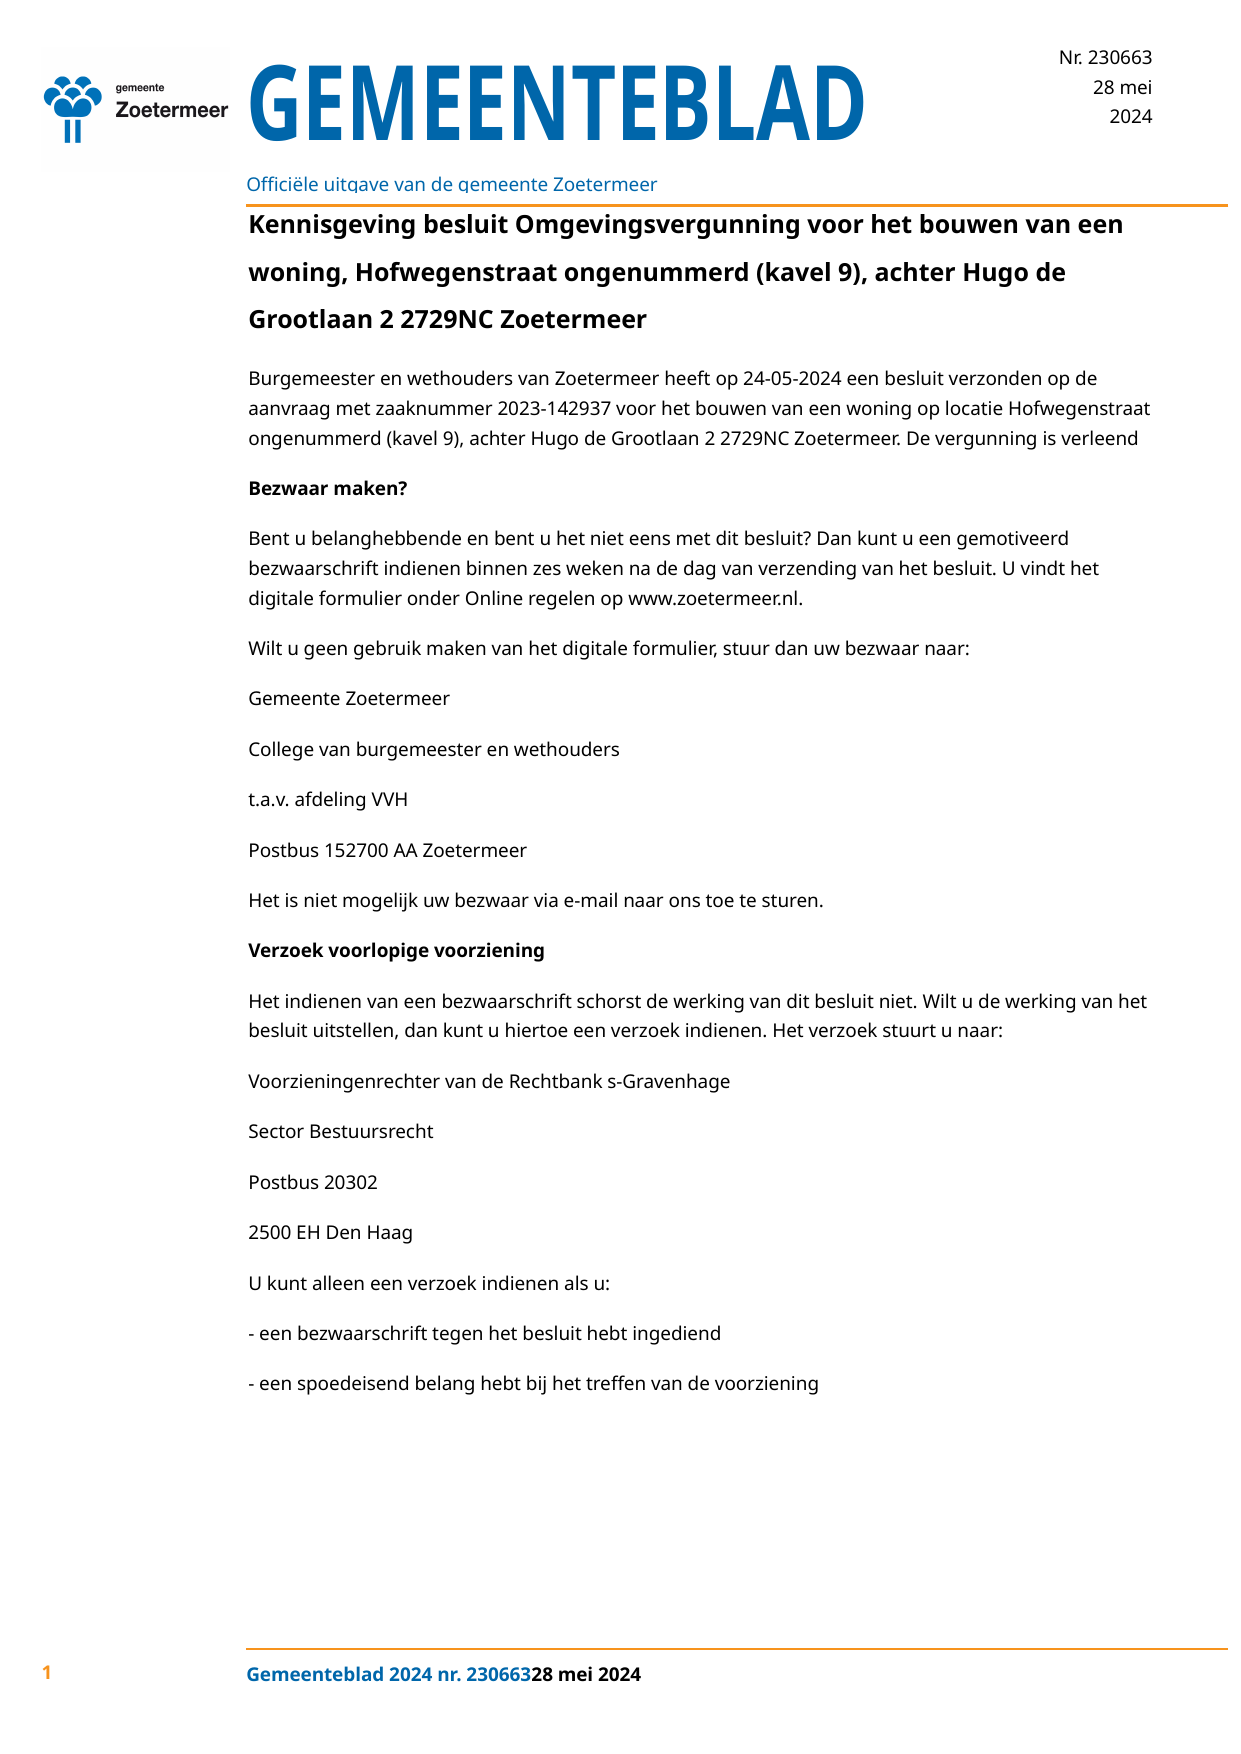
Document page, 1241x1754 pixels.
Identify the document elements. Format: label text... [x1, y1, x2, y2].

text Sector Bestuursrecht [248, 1118, 1152, 1144]
text t.a.v. afdeling VVH [248, 786, 1152, 812]
text 2500 EH Den Haag [248, 1219, 1152, 1245]
text Kennisgeving besluit Omgevingsvergunning voor het bouwen van een woning, Hofwegenstraat ongenummerd (kavel 9), achter Hugo de Grootlaan 2 2729NC Zoetermeer [248, 207, 1152, 336]
text Wilt u geen gebruik maken van het digitale formulier, stuur dan uw bezwaar naar: [248, 635, 1152, 661]
text U kunt alleen een verzoek indienen als u: [248, 1270, 1152, 1295]
picture [41, 47, 231, 172]
text Postbus 152700 AA Zoetermeer [248, 837, 1152, 862]
text - een bezwaarschrift tegen het besluit hebt ingediend [248, 1320, 1152, 1346]
text - een spoedeisend belang hebt bij het treffen van de voorziening [248, 1371, 1152, 1396]
text Het is niet mogelijk uw bezwaar via e-mail naar ons toe te sturen. [248, 887, 1152, 913]
text Bezwaar maken? [248, 475, 1152, 501]
text Voorzieningenrechter van de Rechtbank s-Gravenhage [248, 1068, 1152, 1094]
text Het indienen van een bezwaarschrift schorst de werking van dit besluit niet. Wilt u de werking van het besluit uitstellen, dan kunt u hiertoe een verzoek indienen. Het verzoek stuurt u naar: [248, 988, 1152, 1043]
text Burgemeester en wethouders van Zoetermeer heeft op 24-05-2024 een besluit verzonden op de aanvraag met zaaknummer 2023-142937 voor het bouwen van een woning op locatie Hofwegenstraat ongenummerd (kavel 9), achter Hugo de Grootlaan 2 2729NC Zoetermeer. De vergunning is verleend [248, 366, 1152, 450]
text Verzoek voorlopige voorziening [248, 938, 1152, 963]
text Gemeente Zoetermeer [248, 686, 1152, 711]
text Postbus 20302 [248, 1169, 1152, 1194]
text College van burgemeester en wethouders [248, 736, 1152, 762]
text Bent u belanghebbende en bent u het niet eens met dit besluit? Dan kunt u een gemotiveerd bezwaarschrift indienen binnen zes weken na de dag van verzending van het besluit. U vindt het digitale formulier onder Online regelen op www.zoetermeer.nl. [248, 526, 1152, 610]
